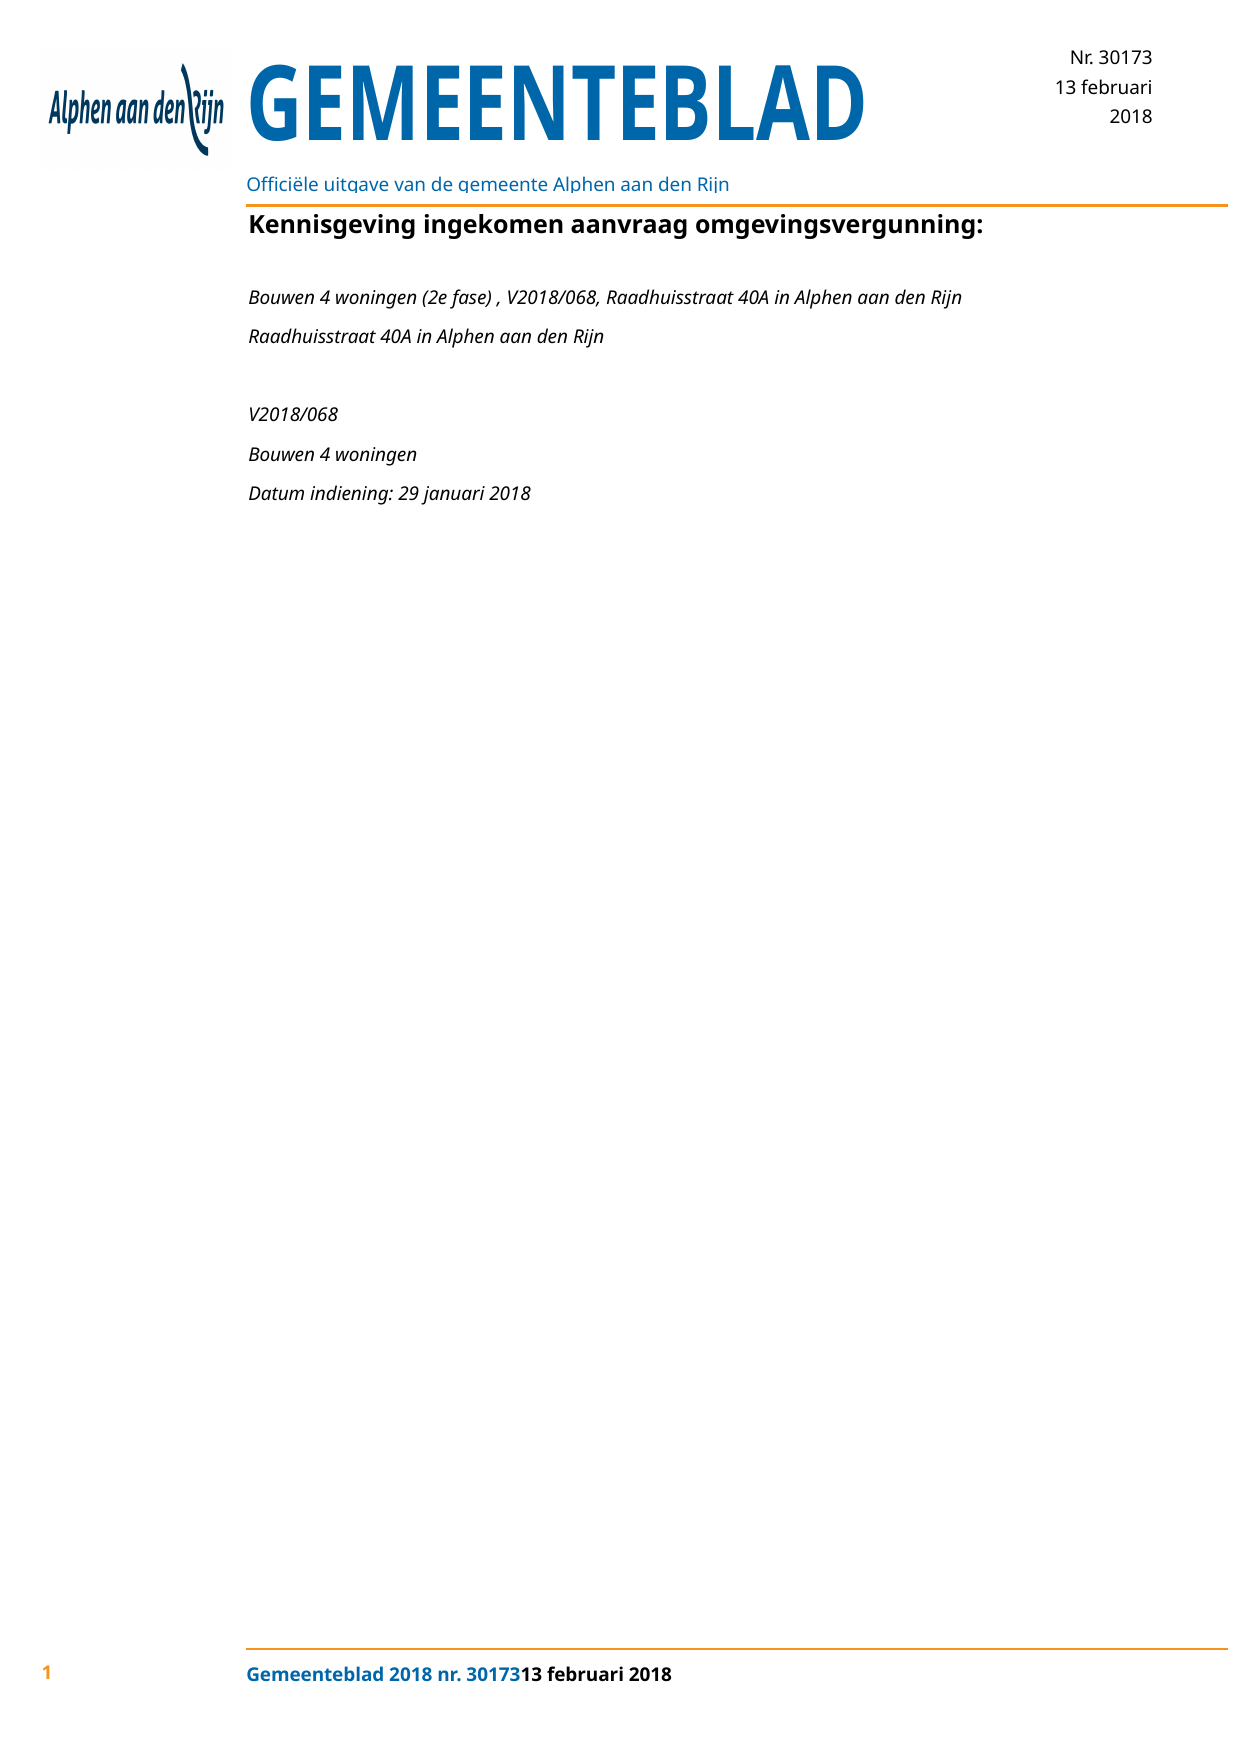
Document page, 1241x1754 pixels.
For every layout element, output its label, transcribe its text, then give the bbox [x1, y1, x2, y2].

text Datum indiening: 29 januari 2018 [248, 480, 1152, 506]
text Bouwen 4 woningen (2e fase) , V2018/068, Raadhuisstraat 40A in Alphen aan den Rijn [248, 284, 1152, 309]
picture [41, 47, 231, 172]
text Raadhuisstraat 40A in Alphen aan den Rijn [248, 323, 1152, 349]
text V2018/068 [248, 402, 1152, 427]
text Kennisgeving ingekomen aanvraag omgevingsvergunning: [248, 207, 1152, 241]
text Bouwen 4 woningen [248, 441, 1152, 467]
